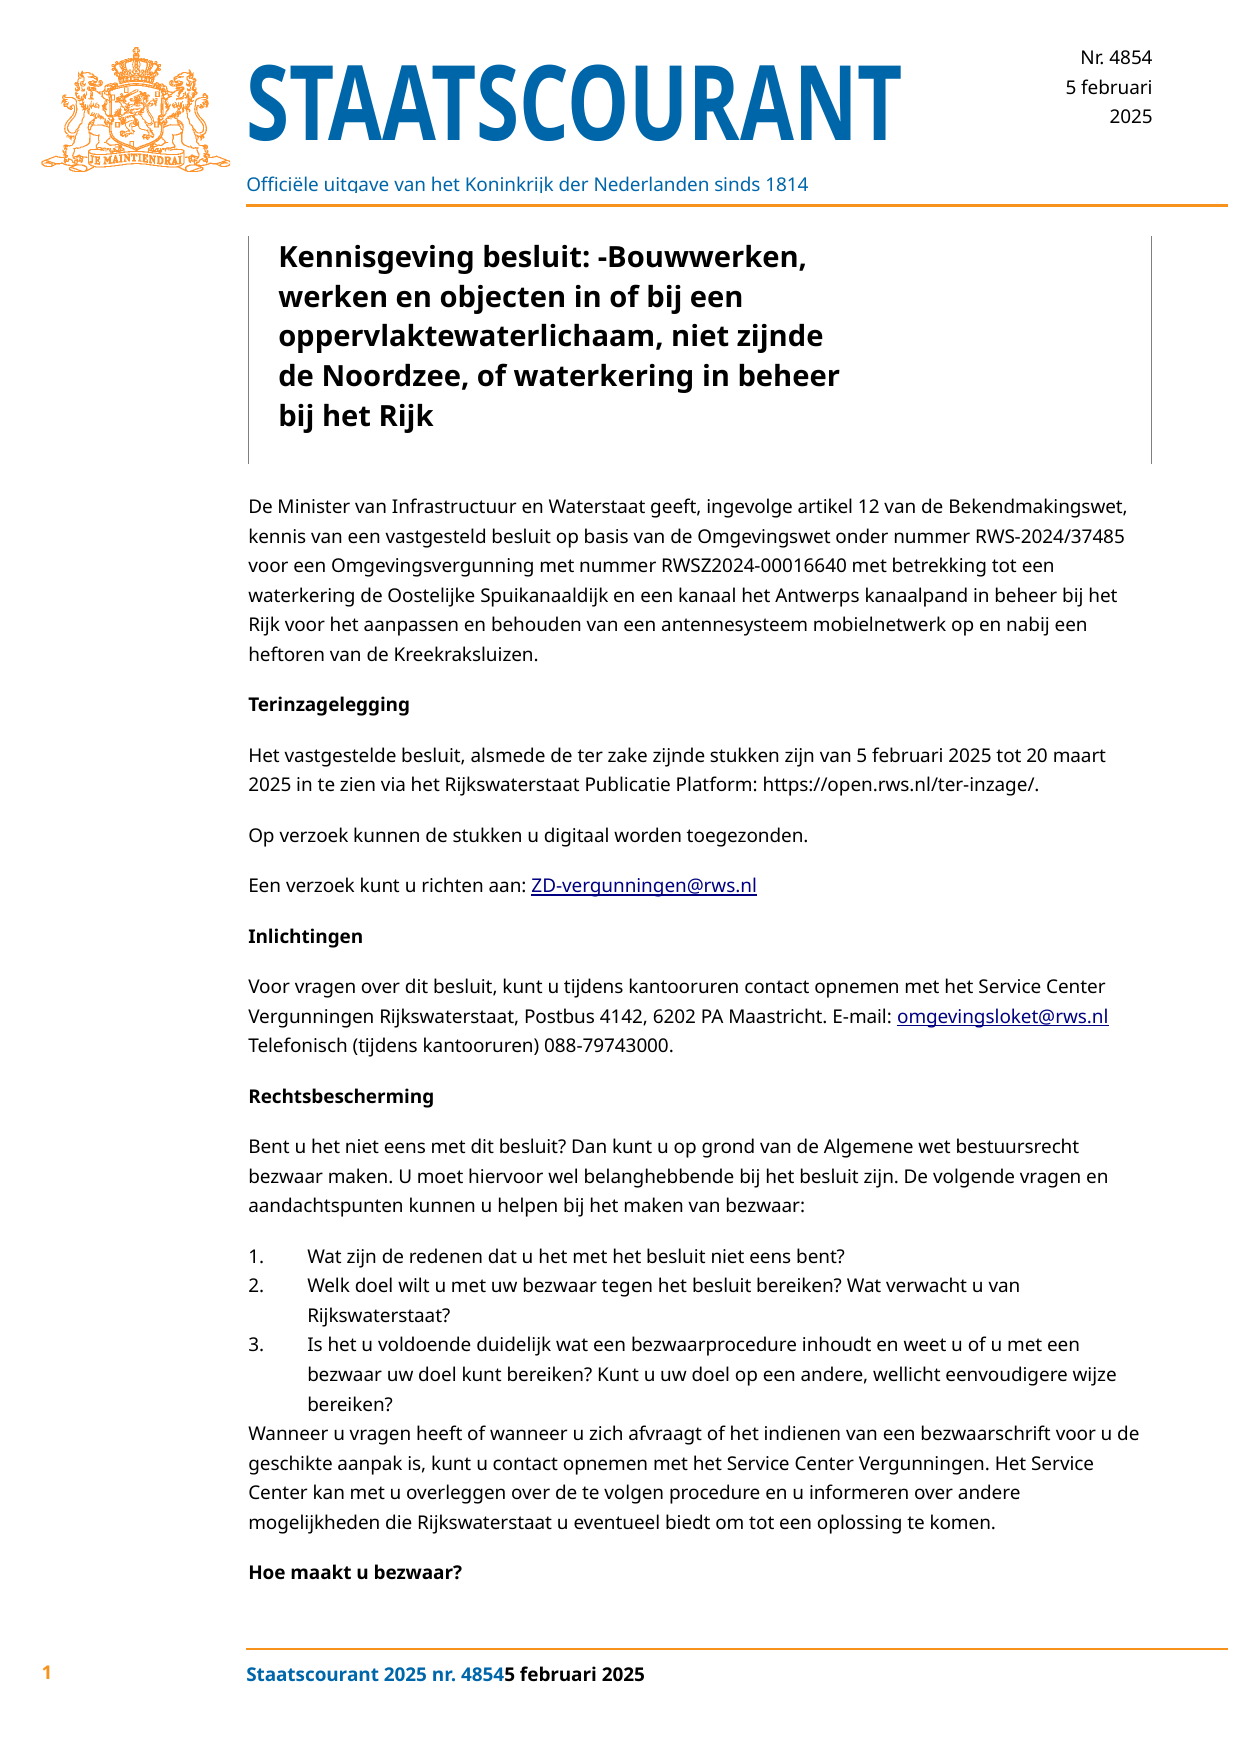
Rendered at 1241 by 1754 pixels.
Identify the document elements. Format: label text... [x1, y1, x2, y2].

text Wanneer u vragen heeft of wanneer u zich afvraagt of het indienen van een bezwaarschrift voor u de geschikte aanpak is, kunt u contact opnemen met het Service Center Vergunningen. Het Service Center kan met u overleggen over de te volgen procedure en u informeren over andere mogelijkheden die Rijkswaterstaat u eventueel biedt om tot een oplossing te komen. [248, 1420, 1152, 1535]
list Welk doel wilt u met uw bezwaar tegen het besluit bereiken? Wat verwacht u van Rijkswaterstaat? [248, 1272, 1152, 1328]
list Is het u voldoende duidelijk wat een bezwaarprocedure inhoudt en weet u of u met een bezwaar uw doel kunt bereiken? Kunt u uw doel op een andere, wellicht eenvoudigere wijze bereiken? [248, 1332, 1152, 1417]
text Inlichtingen [248, 923, 1152, 949]
text Bent u het niet eens met dit besluit? Dan kunt u op grond van de Algemene wet bestuursrecht bezwaar maken. U moet hiervoor wel belanghebbende bij het besluit zijn. De volgende vragen en aandachtspunten kunnen u helpen bij het maken van bezwaar: [248, 1133, 1152, 1218]
picture [41, 47, 231, 172]
list Wat zijn de redenen dat u het met het besluit niet eens bent? [248, 1243, 1152, 1269]
text Een verzoek kunt u richten aan: ZD-vergunningen@rws.nl [248, 872, 1152, 898]
table_header [850, 414, 1151, 464]
text Op verzoek kunnen de stukken u digitaal worden toegezonden. [248, 822, 1152, 848]
text De Minister van Infrastructuur en Waterstaat geeft, ingevolge artikel 12 van de Bekendmakingswet, kennis van een vastgesteld besluit op basis van de Omgevingswet onder nummer RWS-2024/37485 voor een Omgevingsvergunning met nummer RWSZ2024-00016640 met betrekking tot een waterkering de Oostelijke Spuikanaaldijk en een kanaal het Antwerps kanaalpand in beheer bij het Rijk voor het aanpassen en behouden van een antennesysteem mobielnetwerk op en nabij een heftoren van de Kreekraksluizen. [248, 493, 1152, 667]
text Rechtsbescherming [248, 1083, 1152, 1109]
text Het vastgestelde besluit, alsmede de ter zake zijnde stukken zijn van 5 februari 2025 tot 20 maart 2025 in te zien via het Rijkswaterstaat Publicatie Platform: https://open.rws.nl/ter-inzage/. [248, 742, 1152, 797]
text Terinzagelegging [248, 692, 1152, 717]
table_header [850, 236, 912, 413]
table_header [1090, 236, 1151, 413]
picture [912, 236, 1090, 414]
text Voor vragen over dit besluit, kunt u tijdens kantooruren contact opnemen met het Service Center Vergunningen Rijkswaterstaat, Postbus 4142, 6202 PA Maastricht. E-mail: omgevingsloket@rws.nl Telefonisch (tijdens kantooruren) 088-79743000. [248, 973, 1152, 1058]
table_header Kennisgeving besluit: -Bouwwerken, werken en objecten in of bij een oppervlaktewaterlichaam, niet zijnde de Noordzee, of waterkering in beheer bij het Rijk [249, 236, 850, 464]
text Hoe maakt u bezwaar? [248, 1559, 1152, 1585]
